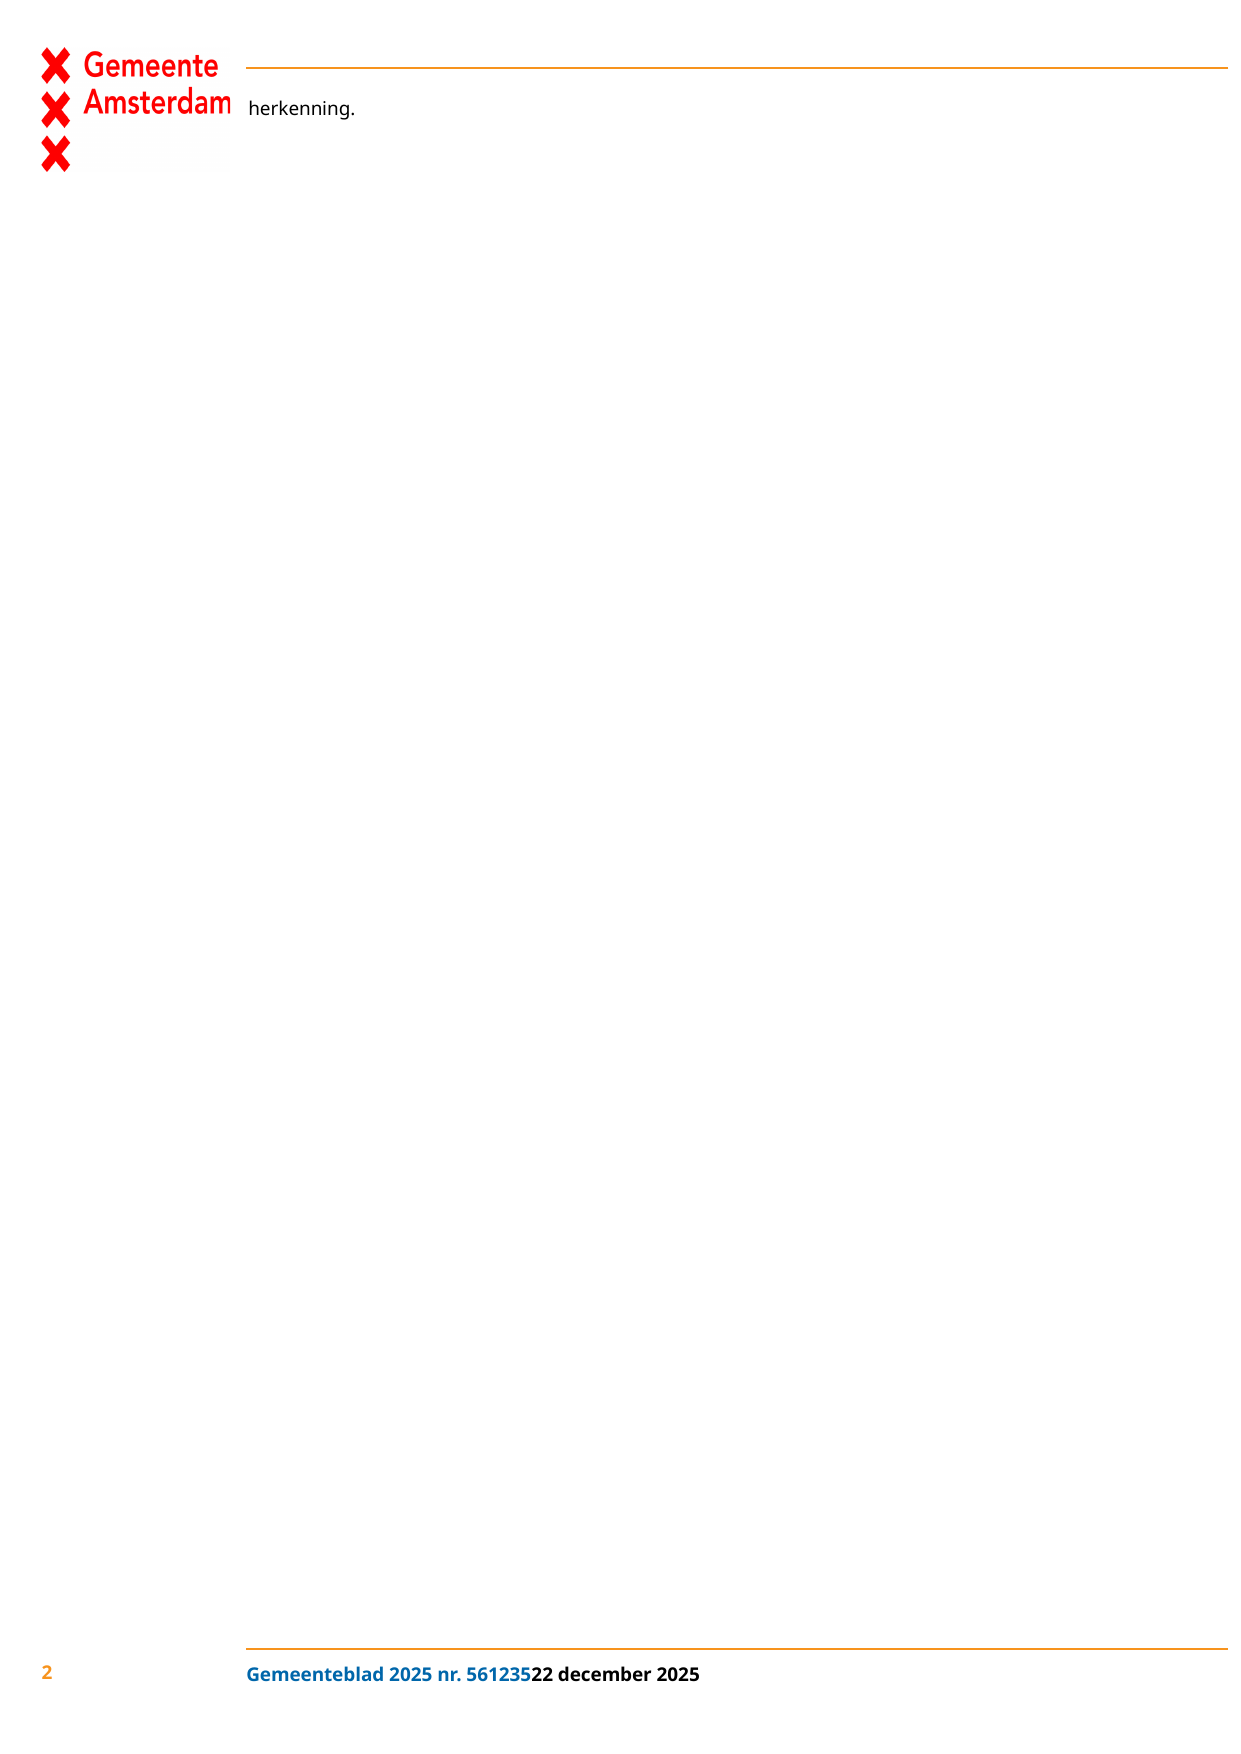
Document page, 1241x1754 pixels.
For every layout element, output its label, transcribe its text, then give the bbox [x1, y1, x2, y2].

text herkenning. [248, 95, 1152, 121]
picture [41, 47, 231, 172]
